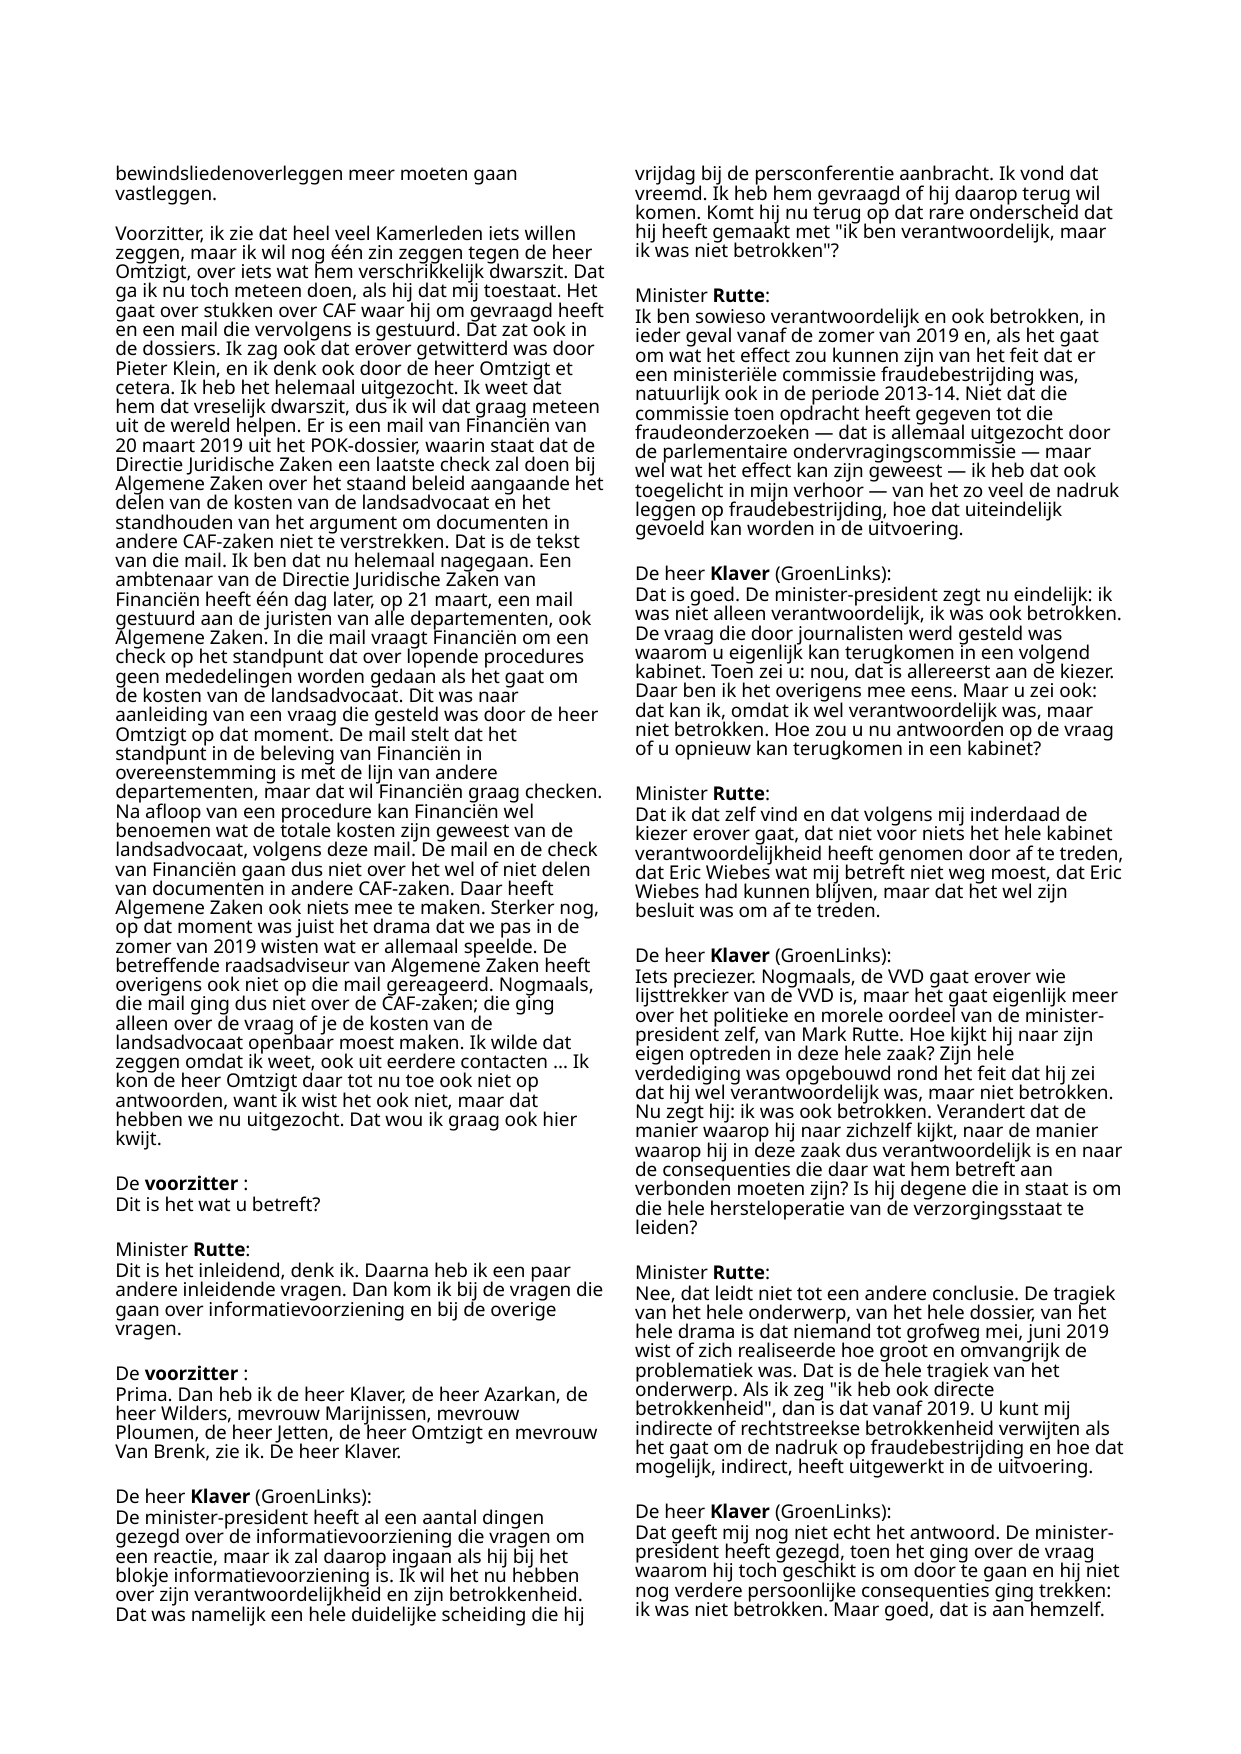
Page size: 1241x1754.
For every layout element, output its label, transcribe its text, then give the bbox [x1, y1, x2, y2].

text Minister Rutte: [635, 780, 1125, 806]
text Minister Rutte: [635, 282, 1125, 308]
text Dat is goed. De minister-president zegt nu eindelijk: ik was niet alleen verantwoordelijk, ik was ook betrokken. De vraag die door journalisten werd gesteld was waarom u eigenlijk kan terugkomen in een volgend kabinet. Toen zei u: nou, dat is allereerst aan de kiezer. Daar ben ik het overigens mee eens. Maar u zei ook: dat kan ik, omdat ik wel verantwoordelijk was, maar niet betrokken. Hoe zou u nu antwoorden op de vraag of u opnieuw kan terugkomen in een kabinet? [635, 586, 1125, 759]
text Dat ik dat zelf vind en dat volgens mij inderdaad de kiezer erover gaat, dat niet voor niets het hele kabinet verantwoordelijkheid heeft genomen door af te treden, dat Eric Wiebes wat mij betreft niet weg moest, dat Eric Wiebes had kunnen blijven, maar dat het wel zijn besluit was om af te treden. [635, 806, 1125, 922]
text De heer Klaver (GroenLinks): [635, 1498, 1125, 1524]
text Nee, dat leidt niet tot een andere conclusie. De tragiek van het hele onderwerp, van het hele dossier, van het hele drama is dat niemand tot grofweg mei, juni 2019 wist of zich realiseerde hoe groot en omvangrijk de problematiek was. Dat is de hele tragiek van het onderwerp. Als ik zeg "ik heb ook directe betrokkenheid", dan is dat vanaf 2019. U kunt mij indirecte of rechtstreekse betrokkenheid verwijten als het gaat om de nadruk op fraudebestrijding en hoe dat mogelijk, indirect, heeft uitgewerkt in de uitvoering. [635, 1284, 1125, 1477]
text vrijdag bij de persconferentie aanbracht. Ik vond dat vreemd. Ik heb hem gevraagd of hij daarop terug wil komen. Komt hij nu terug op dat rare onderscheid dat hij heeft gemaakt met "ik ben verantwoordelijk, maar ik was niet betrokken"? [635, 165, 1125, 262]
text Minister Rutte: [115, 1236, 605, 1262]
text bewindsliedenoverleggen meer moeten gaan vastleggen. [115, 165, 605, 204]
text Dat geeft mij nog niet echt het antwoord. De minister-president heeft gezegd, toen het ging over de vraag waarom hij toch geschikt is om door te gaan en hij niet nog verdere persoonlijke consequenties ging trekken: ik was niet betrokken. Maar goed, dat is aan hemzelf. [635, 1524, 1125, 1620]
text De heer Klaver (GroenLinks): [635, 560, 1125, 586]
text Voorzitter, ik zie dat heel veel Kamerleden iets willen zeggen, maar ik wil nog één zin zeggen tegen de heer Omtzigt, over iets wat hem verschrikkelijk dwarszit. Dat ga ik nu toch meteen doen, als hij dat mij toestaat. Het gaat over stukken over CAF waar hij om gevraagd heeft en een mail die vervolgens is gestuurd. Dat zat ook in de dossiers. Ik zag ook dat erover getwitterd was door Pieter Klein, en ik denk ook door de heer Omtzigt et cetera. Ik heb het helemaal uitgezocht. Ik weet dat hem dat vreselijk dwarszit, dus ik wil dat graag meteen uit de wereld helpen. Er is een mail van Financiën van 20 maart 2019 uit het POK-dossier, waarin staat dat de Directie Juridische Zaken een laatste check zal doen bij Algemene Zaken over het staand beleid aangaande het delen van de kosten van de landsadvocaat en het standhouden van het argument om documenten in andere CAF-zaken niet te verstrekken. Dat is de tekst van die mail. Ik ben dat nu helemaal nagegaan. Een ambtenaar van de Directie Juridische Zaken van Financiën heeft één dag later, op 21 maart, een mail gestuurd aan de juristen van alle departementen, ook Algemene Zaken. In die mail vraagt Financiën om een check op het standpunt dat over lopende procedures geen mededelingen worden gedaan als het gaat om de kosten van de landsadvocaat. Dit was naar aanleiding van een vraag die gesteld was door de heer Omtzigt op dat moment. De mail stelt dat het standpunt in de beleving van Financiën in overeenstemming is met de lijn van andere departementen, maar dat wil Financiën graag checken. Na afloop van een procedure kan Financiën wel benoemen wat de totale kosten zijn geweest van de landsadvocaat, volgens deze mail. De mail en de check van Financiën gaan dus niet over het wel of niet delen van documenten in andere CAF-zaken. Daar heeft Algemene Zaken ook niets mee te maken. Sterker nog, op dat moment was juist het drama dat we pas in de zomer van 2019 wisten wat er allemaal speelde. De betreffende raadsadviseur van Algemene Zaken heeft overigens ook niet op die mail gereageerd. Nogmaals, die mail ging dus niet over de CAF-zaken; die ging alleen over de vraag of je de kosten van de landsadvocaat openbaar moest maken. Ik wilde dat zeggen omdat ik weet, ook uit eerdere contacten … Ik kon de heer Omtzigt daar tot nu toe ook niet op antwoorden, want ik wist het ook niet, maar dat hebben we nu uitgezocht. Dat wou ik graag ook hier kwijt. [115, 224, 605, 1149]
text De minister-president heeft al een aantal dingen gezegd over de informatievoorziening die vragen om een reactie, maar ik zal daarop ingaan als hij bij het blokje informatievoorziening is. Ik wil het nu hebben over zijn verantwoordelijkheid en zijn betrokkenheid. Dat was namelijk een hele duidelijke scheiding die hij [115, 1509, 605, 1625]
text De heer Klaver (GroenLinks): [115, 1483, 605, 1509]
text De voorzitter : [115, 1360, 605, 1386]
text Minister Rutte: [635, 1259, 1125, 1284]
text Prima. Dan heb ik de heer Klaver, de heer Azarkan, de heer Wilders, mevrouw Marijnissen, mevrouw Ploumen, de heer Jetten, de heer Omtzigt en mevrouw Van Brenk, zie ik. De heer Klaver. [115, 1386, 605, 1463]
text Dit is het inleidend, denk ik. Daarna heb ik een paar andere inleidende vragen. Dan kom ik bij de vragen die gaan over informatievoorziening en bij de overige vragen. [115, 1262, 605, 1339]
text Dit is het wat u betreft? [115, 1196, 605, 1215]
text De heer Klaver (GroenLinks): [635, 942, 1125, 968]
text Iets preciezer. Nogmaals, de VVD gaat erover wie lijsttrekker van de VVD is, maar het gaat eigenlijk meer over het politieke en morele oordeel van de minister-president zelf, van Mark Rutte. Hoe kijkt hij naar zijn eigen optreden in deze hele zaak? Zijn hele verdediging was opgebouwd rond het feit dat hij zei dat hij wel verantwoordelijk was, maar niet betrokken. Nu zegt hij: ik was ook betrokken. Verandert dat de manier waarop hij naar zichzelf kijkt, naar de manier waarop hij in deze zaak dus verantwoordelijk is en naar de consequenties die daar wat hem betreft aan verbonden moeten zijn? Is hij degene die in staat is om die hele hersteloperatie van de verzorgingsstaat te leiden? [635, 968, 1125, 1238]
text De voorzitter : [115, 1170, 605, 1196]
text Ik ben sowieso verantwoordelijk en ook betrokken, in ieder geval vanaf de zomer van 2019 en, als het gaat om wat het effect zou kunnen zijn van het feit dat er een ministeriële commissie fraudebestrijding was, natuurlijk ook in de periode 2013-14. Niet dat die commissie toen opdracht heeft gegeven tot die fraudeonderzoeken — dat is allemaal uitgezocht door de parlementaire ondervragingscommissie — maar wel wat het effect kan zijn geweest — ik heb dat ook toegelicht in mijn verhoor — van het zo veel de nadruk leggen op fraudebestrijding, hoe dat uiteindelijk gevoeld kan worden in de uitvoering. [635, 308, 1125, 539]
